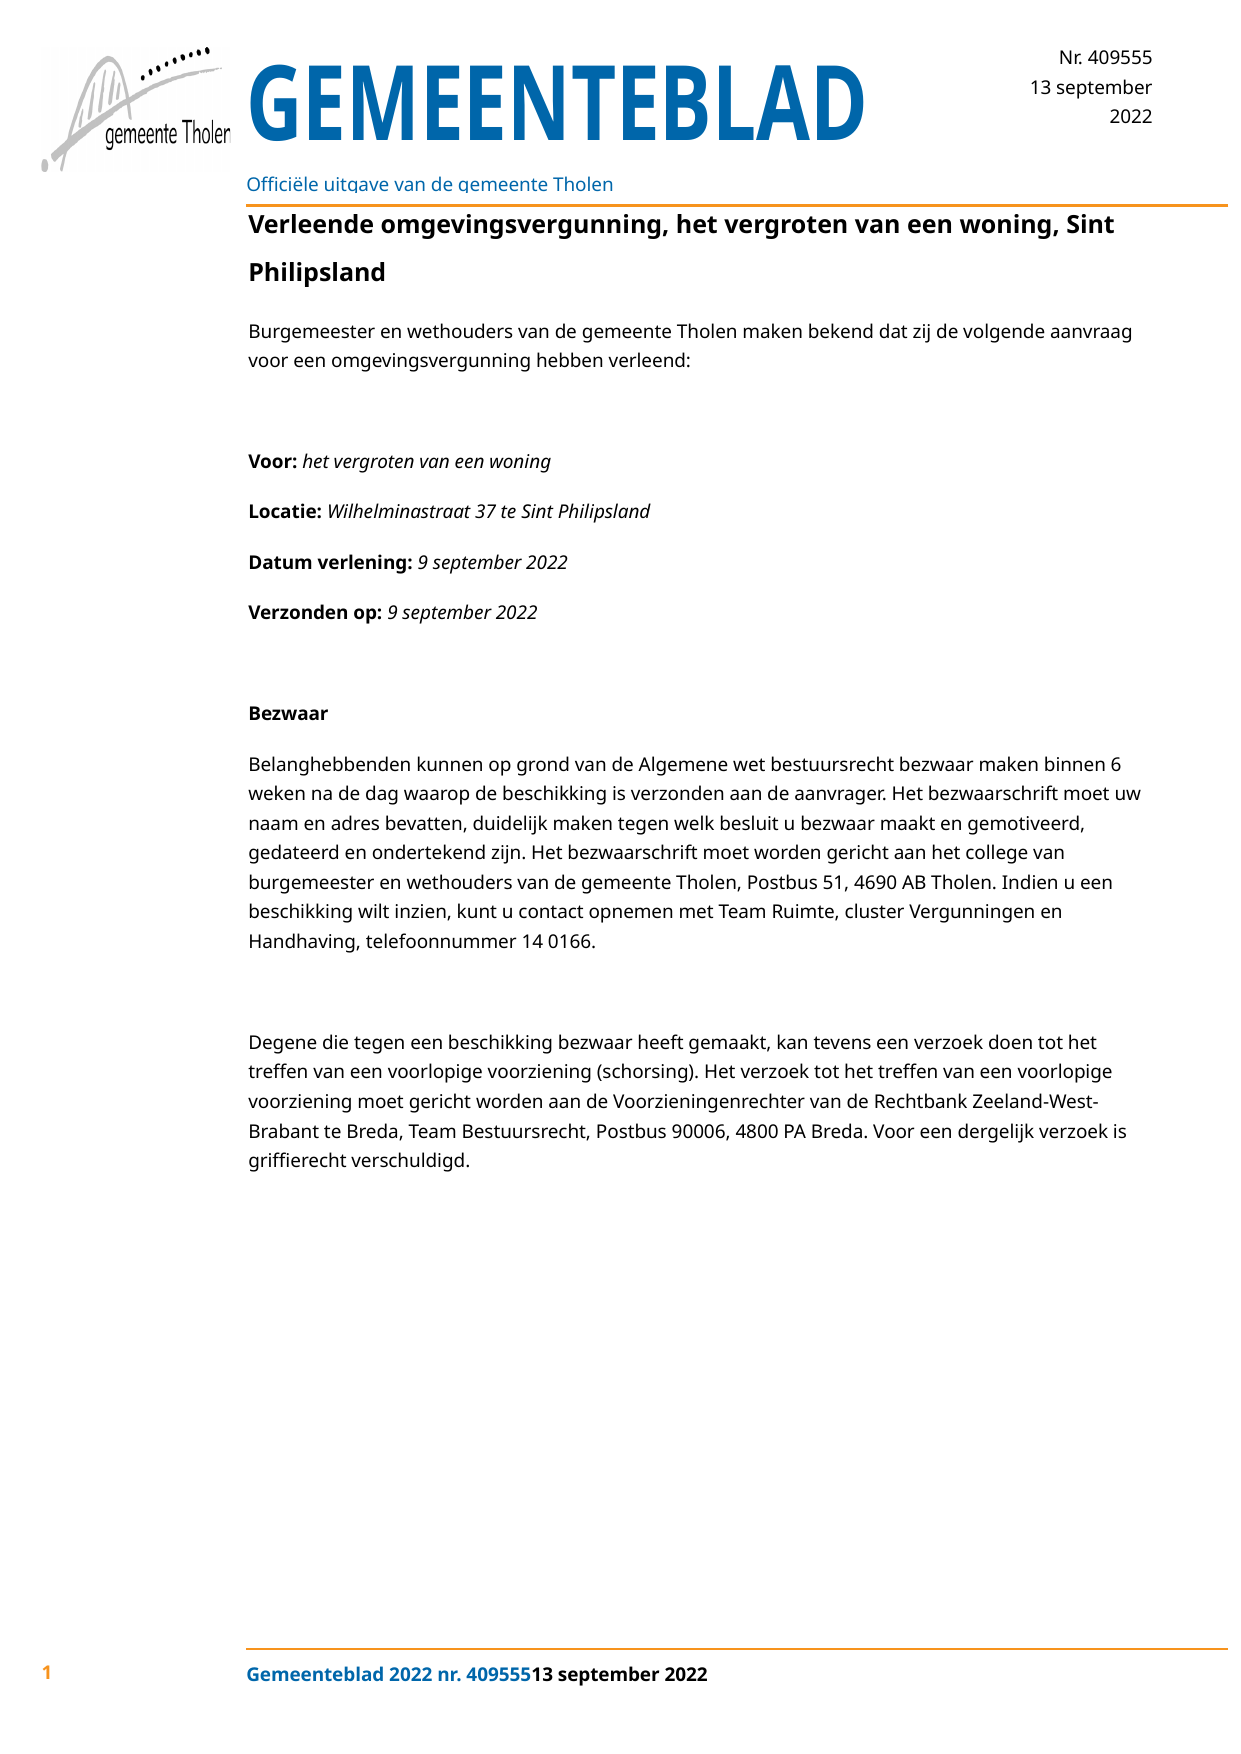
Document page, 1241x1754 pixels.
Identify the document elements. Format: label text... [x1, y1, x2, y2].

text Burgemeester en wethouders van de gemeente Tholen maken bekend dat zij de volgende aanvraag voor een omgevingsvergunning hebben verleend: [248, 318, 1152, 373]
text Datum verlening: 9 september 2022 [248, 549, 1152, 575]
text Bezwaar [248, 700, 1152, 726]
picture [41, 47, 231, 172]
text Verleende omgevingsvergunning, het vergroten van een woning, Sint Philipsland [248, 207, 1152, 288]
text Voor: het vergroten van een woning [248, 448, 1152, 474]
text Degene die tegen een beschikking bezwaar heeft gemaakt, kan tevens een verzoek doen tot het treffen van een voorlopige voorziening (schorsing). Het verzoek tot het treffen van een voorlopige voorziening moet gericht worden aan de Voorzieningenrechter van de Rechtbank Zeeland-West-Brabant te Breda, Team Bestuursrecht, Postbus 90006, 4800 PA Breda. Voor een dergelijk verzoek is griffierecht verschuldigd. [248, 1029, 1152, 1173]
text Belanghebbenden kunnen op grond van de Algemene wet bestuursrecht bezwaar maken binnen 6 weken na de dag waarop de beschikking is verzonden aan de aanvrager. Het bezwaarschrift moet uw naam en adres bevatten, duidelijk maken tegen welk besluit u bezwaar maakt en gemotiveerd, gedateerd en ondertekend zijn. Het bezwaarschrift moet worden gericht aan het college van burgemeester en wethouders van de gemeente Tholen, Postbus 51, 4690 AB Tholen. Indien u een beschikking wilt inzien, kunt u contact opnemen met Team Ruimte, cluster Vergunningen en Handhaving, telefoonnummer 14 0166. [248, 751, 1152, 954]
text Verzonden op: 9 september 2022 [248, 599, 1152, 625]
text Locatie: Wilhelminastraat 37 te Sint Philipsland [248, 499, 1152, 524]
